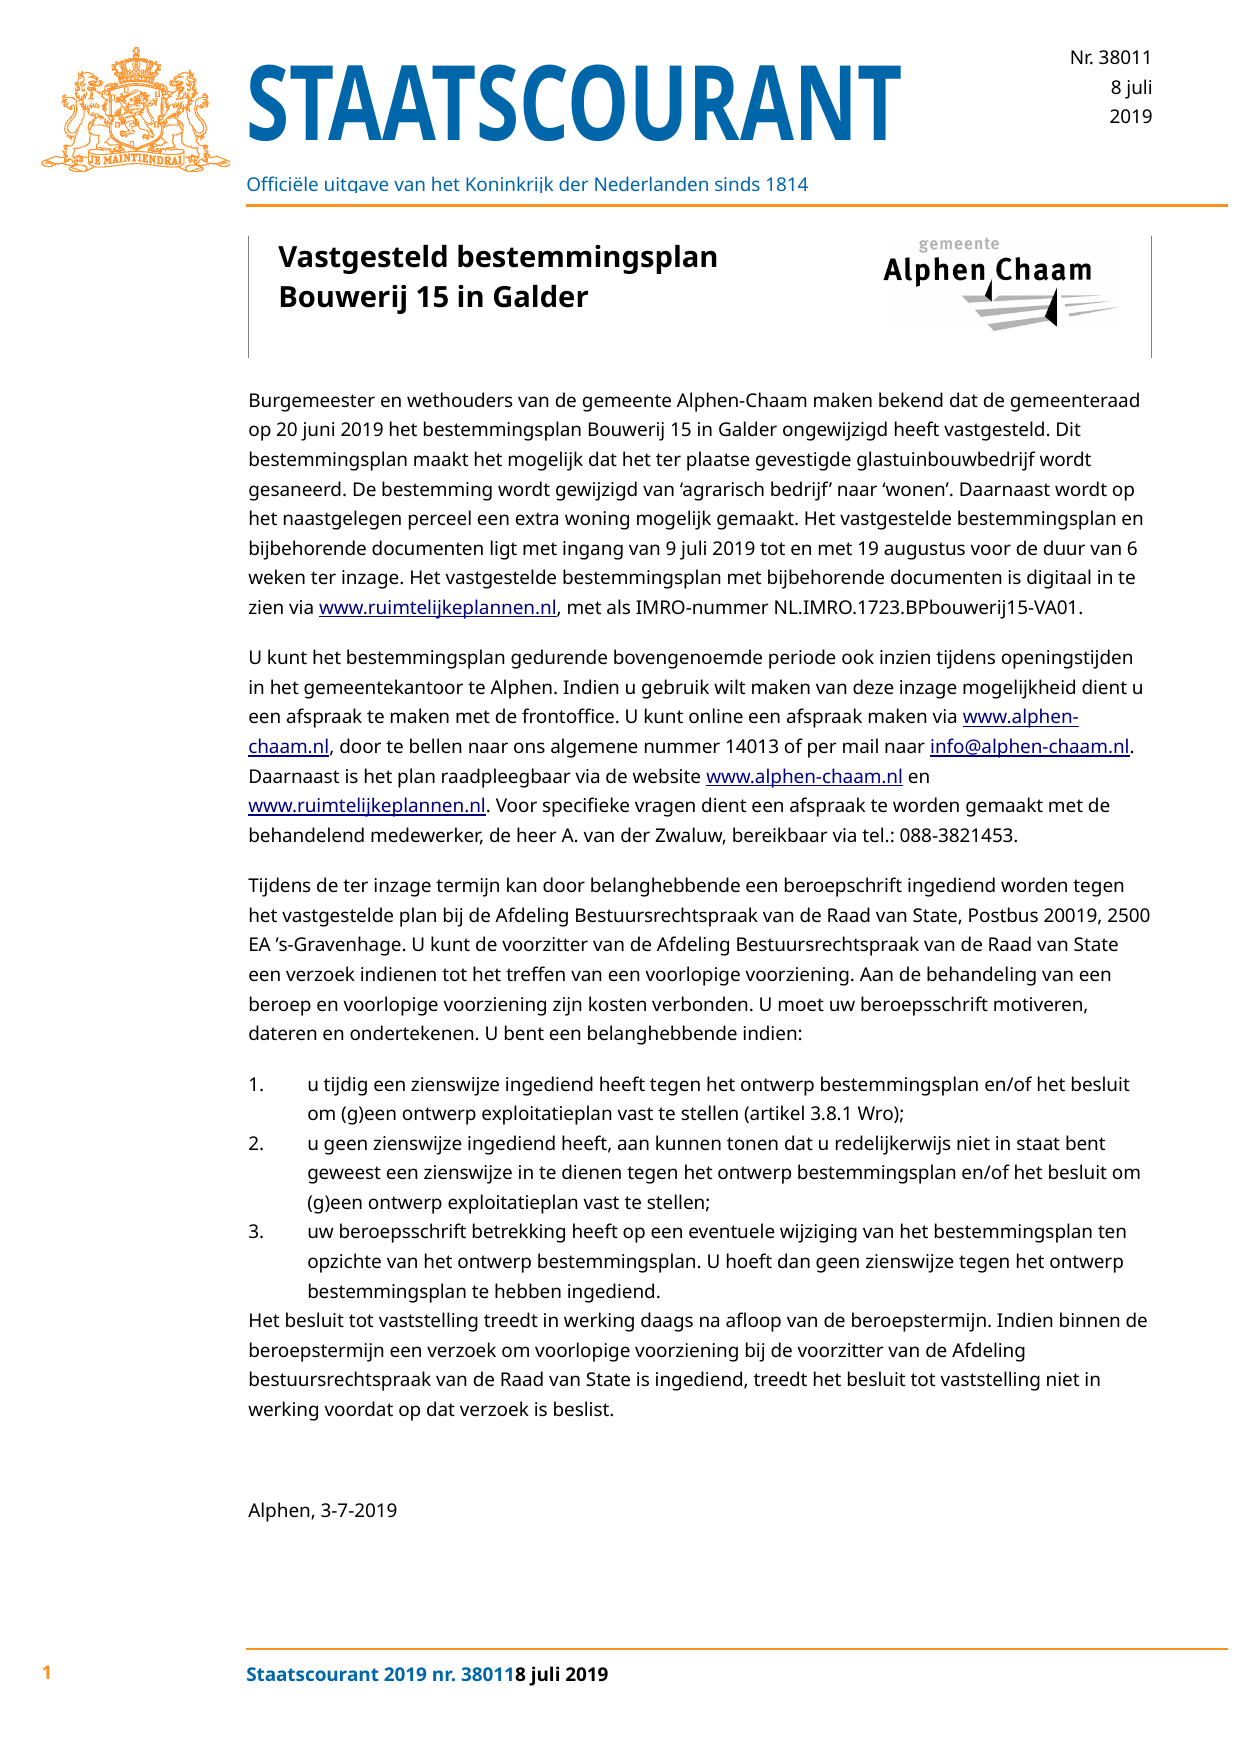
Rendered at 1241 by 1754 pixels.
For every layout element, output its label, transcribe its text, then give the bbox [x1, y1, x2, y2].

picture [41, 47, 231, 172]
table_header [850, 236, 1151, 358]
text Tijdens de ter inzage termijn kan door belanghebbende een beroepschrift ingediend worden tegen het vastgestelde plan bij de Afdeling Bestuursrechtspraak van de Raad van State, Postbus 20019, 2500 EA ’s-Gravenhage. U kunt de voorzitter van de Afdeling Bestuursrechtspraak van de Raad van State een verzoek indienen tot het treffen van een voorlopige voorziening. Aan de behandeling van een beroep en voorlopige voorziening zijn kosten verbonden. U moet uw beroepsschrift motiveren, dateren en ondertekenen. U bent een belanghebbende indien: [248, 872, 1152, 1046]
list u geen zienswijze ingediend heeft, aan kunnen tonen dat u redelijkerwijs niet in staat bent geweest een zienswijze in te dienen tegen het ontwerp bestemmingsplan en/of het besluit om (g)een ontwerp exploitatieplan vast te stellen; [248, 1130, 1152, 1215]
text Burgemeester en wethouders van de gemeente Alphen-Chaam maken bekend dat de gemeenteraad op 20 juni 2019 het bestemmingsplan Bouwerij 15 in Galder ongewijzigd heeft vastgesteld. Dit bestemmingsplan maakt het mogelijk dat het ter plaatse gevestigde glastuinbouwbedrijf wordt gesaneerd. De bestemming wordt gewijzigd van ‘agrarisch bedrijf’ naar ‘wonen’. Daarnaast wordt op het naastgelegen perceel een extra woning mogelijk gemaakt. Het vastgestelde bestemmingsplan en bijbehorende documenten ligt met ingang van 9 juli 2019 tot en met 19 augustus voor de duur van 6 weken ter inzage. Het vastgestelde bestemmingsplan met bijbehorende documenten is digitaal in te zien via www.ruimtelijkeplannen.nl, met als IMRO-nummer NL.IMRO.1723.BPbouwerij15-VA01. [248, 387, 1152, 620]
list uw beroepsschrift betrekking heeft op een eventuele wijziging van het bestemmingsplan ten opzichte van het ontwerp bestemmingsplan. U hoeft dan geen zienswijze tegen het ontwerp bestemmingsplan te hebben ingediend. [248, 1219, 1152, 1304]
text Het besluit tot vaststelling treedt in werking daags na afloop van de beroepstermijn. Indien binnen de beroepstermijn een verzoek om voorlopige voorziening bij de voorzitter van de Afdeling bestuursrechtspraak van de Raad van State is ingediend, treedt het besluit tot vaststelling niet in werking voordat op dat verzoek is beslist. [248, 1307, 1152, 1422]
text U kunt het bestemmingsplan gedurende bovengenoemde periode ook inzien tijdens openingstijden in het gemeentekantoor te Alphen. Indien u gebruik wilt maken van deze inzage mogelijkheid dient u een afspraak te maken met de frontoffice. U kunt online een afspraak maken via www.alphen-chaam.nl, door te bellen naar ons algemene nummer 14013 of per mail naar info@alphen-chaam.nl. Daarnaast is het plan raadpleegbaar via de website www.alphen-chaam.nl en www.ruimtelijkeplannen.nl. Voor specifieke vragen dient een afspraak te worden gemaakt met de behandelend medewerker, de heer A. van der Zwaluw, bereikbaar via tel.: 088-3821453. [248, 644, 1152, 848]
text Alphen, 3-7-2019 [248, 1497, 1152, 1523]
list u tijdig een zienswijze ingediend heeft tegen het ontwerp bestemmingsplan en/of het besluit om (g)een ontwerp exploitatieplan vast te stellen (artikel 3.8.1 Wro); [248, 1071, 1152, 1126]
table_header Vastgesteld bestemmingsplan Bouwerij 15 in Galder [249, 236, 850, 358]
picture [882, 236, 1119, 332]
